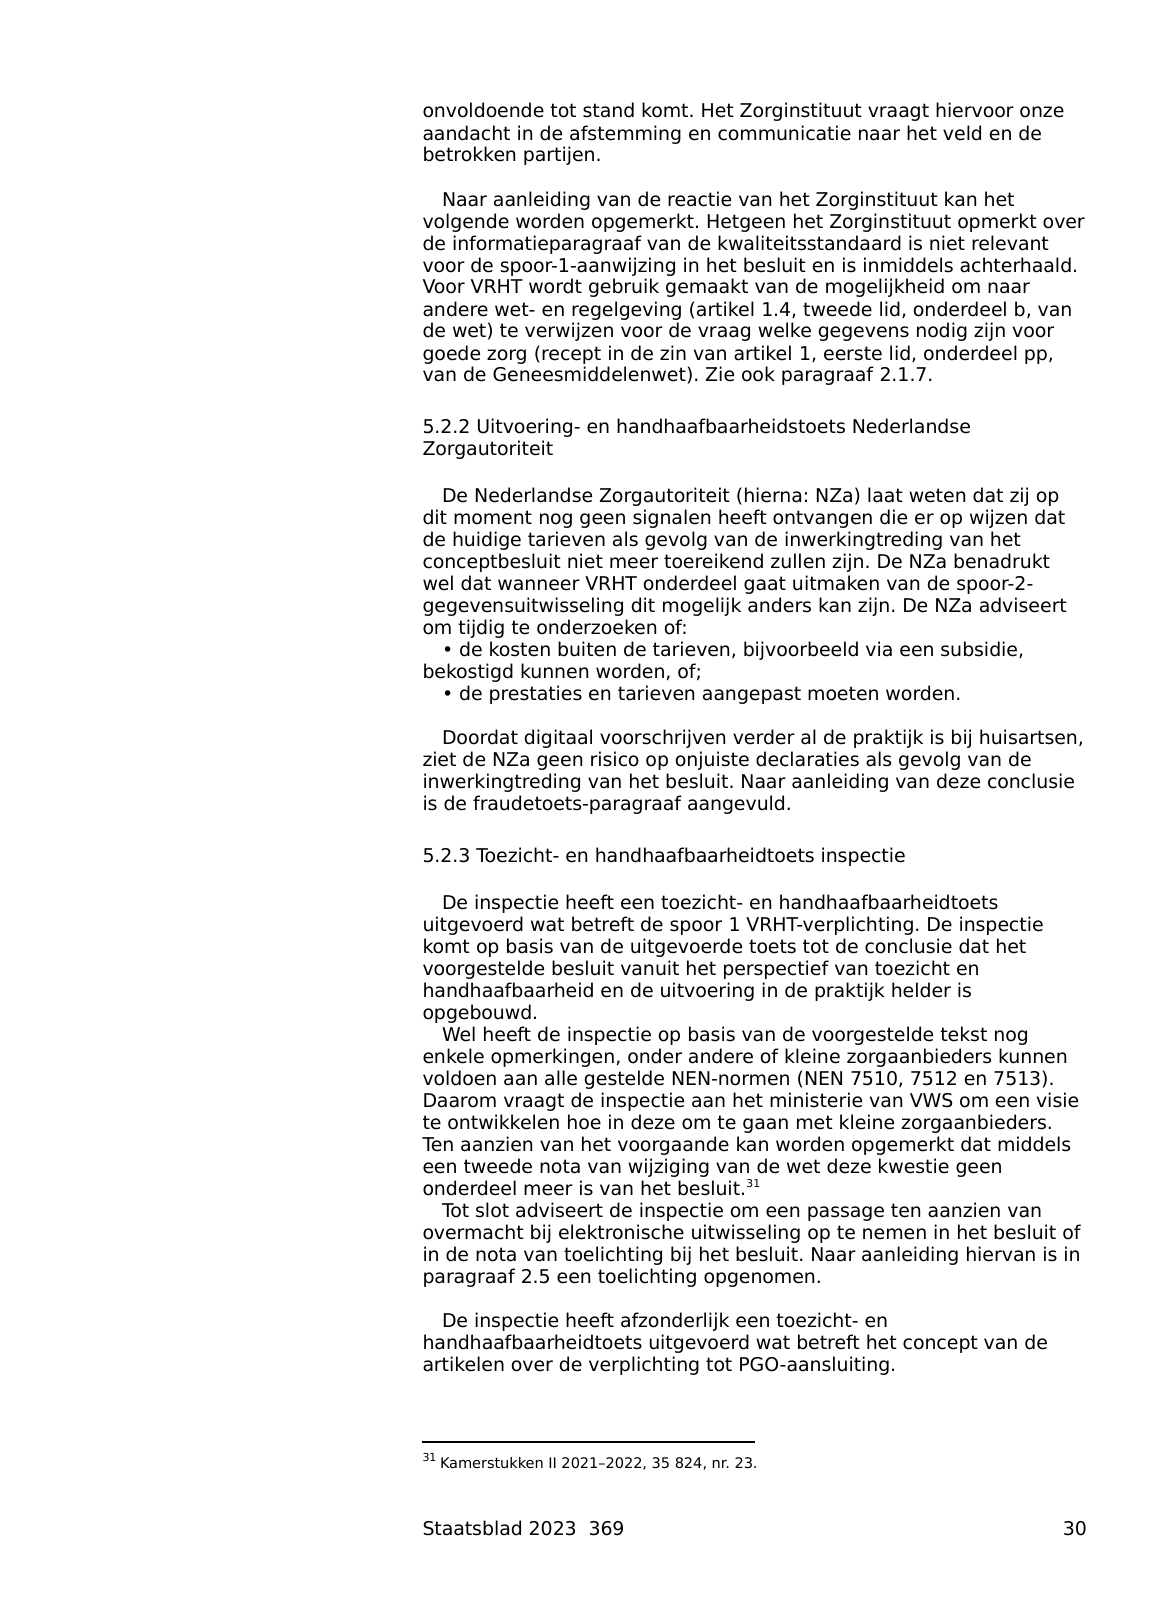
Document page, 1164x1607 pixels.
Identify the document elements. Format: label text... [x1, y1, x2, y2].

text Doordat digitaal voorschrijven verder al de praktijk is bij huisartsen, ziet de NZa geen risico op onjuiste declaraties als gevolg van de inwerkingtreding van het besluit. Naar aanleiding van deze conclusie is de fraudetoets-paragraaf aangevuld. [422, 727, 1087, 815]
text Tot slot adviseert de inspectie om een passage ten aanzien van overmacht bij elektronische uitwisseling op te nemen in het besluit of in de nota van toelichting bij het besluit. Naar aanleiding hiervan is in paragraaf 2.5 een toelichting opgenomen. [422, 1200, 1087, 1288]
subtitle 5.2.2 Uitvoering- en handhaafbaarheidstoets Nederlandse Zorgautoriteit [422, 416, 1087, 460]
text De inspectie heeft een toezicht- en handhaafbaarheidtoets uitgevoerd wat betreft de spoor 1 VRHT-verplichting. De inspectie komt op basis van de uitgevoerde toets tot de conclusie dat het voorgestelde besluit vanuit het perspectief van toezicht en handhaafbaarheid en de uitvoering in de praktijk helder is opgebouwd. [422, 892, 1087, 1024]
text Kamerstukken II 2021–2022, 35 824, nr. 23. [422, 1451, 1087, 1473]
text • de kosten buiten de tarieven, bijvoorbeeld via een subsidie, bekostigd kunnen worden, of; [422, 639, 1087, 683]
text De inspectie heeft afzonderlijk een toezicht- en handhaafbaarheidtoets uitgevoerd wat betreft het concept van de artikelen over de verplichting tot PGO-aansluiting. [422, 1310, 1087, 1376]
text onvoldoende tot stand komt. Het Zorginstituut vraagt hiervoor onze aandacht in de afstemming en communicatie naar het veld en de betrokken partijen. [422, 100, 1087, 166]
text Naar aanleiding van de reactie van het Zorginstituut kan het volgende worden opgemerkt. Hetgeen het Zorginstituut opmerkt over de informatieparagraaf van de kwaliteitsstandaard is niet relevant voor de spoor-1-aanwijzing in het besluit en is inmiddels achterhaald. Voor VRHT wordt gebruik gemaakt van de mogelijkheid om naar andere wet- en regelgeving (artikel 1.4, tweede lid, onderdeel b, van de wet) te verwijzen voor de vraag welke gegevens nodig zijn voor goede zorg (recept in de zin van artikel 1, eerste lid, onderdeel pp, van de Geneesmiddelenwet). Zie ook paragraaf 2.1.7. [422, 188, 1087, 386]
subtitle 5.2.3 Toezicht- en handhaafbaarheidtoets inspectie [422, 845, 1087, 867]
text De Nederlandse Zorgautoriteit (hierna: NZa) laat weten dat zij op dit moment nog geen signalen heeft ontvangen die er op wijzen dat de huidige tarieven als gevolg van de inwerkingtreding van het conceptbesluit niet meer toereikend zullen zijn. De NZa benadrukt wel dat wanneer VRHT onderdeel gaat uitmaken van de spoor-2-gegevensuitwisseling dit mogelijk anders kan zijn. De NZa adviseert om tijdig te onderzoeken of: [422, 485, 1087, 639]
text • de prestaties en tarieven aangepast moeten worden. [422, 683, 1087, 705]
text Wel heeft de inspectie op basis van de voorgestelde tekst nog enkele opmerkingen, onder andere of kleine zorgaanbieders kunnen voldoen aan alle gestelde NEN-normen (NEN 7510, 7512 en 7513). Daarom vraagt de inspectie aan het ministerie van VWS om een visie te ontwikkelen hoe in deze om te gaan met kleine zorgaanbieders. Ten aanzien van het voorgaande kan worden opgemerkt dat middels een tweede nota van wijziging van de wet deze kwestie geen onderdeel meer is van het besluit. [422, 1024, 1087, 1200]
